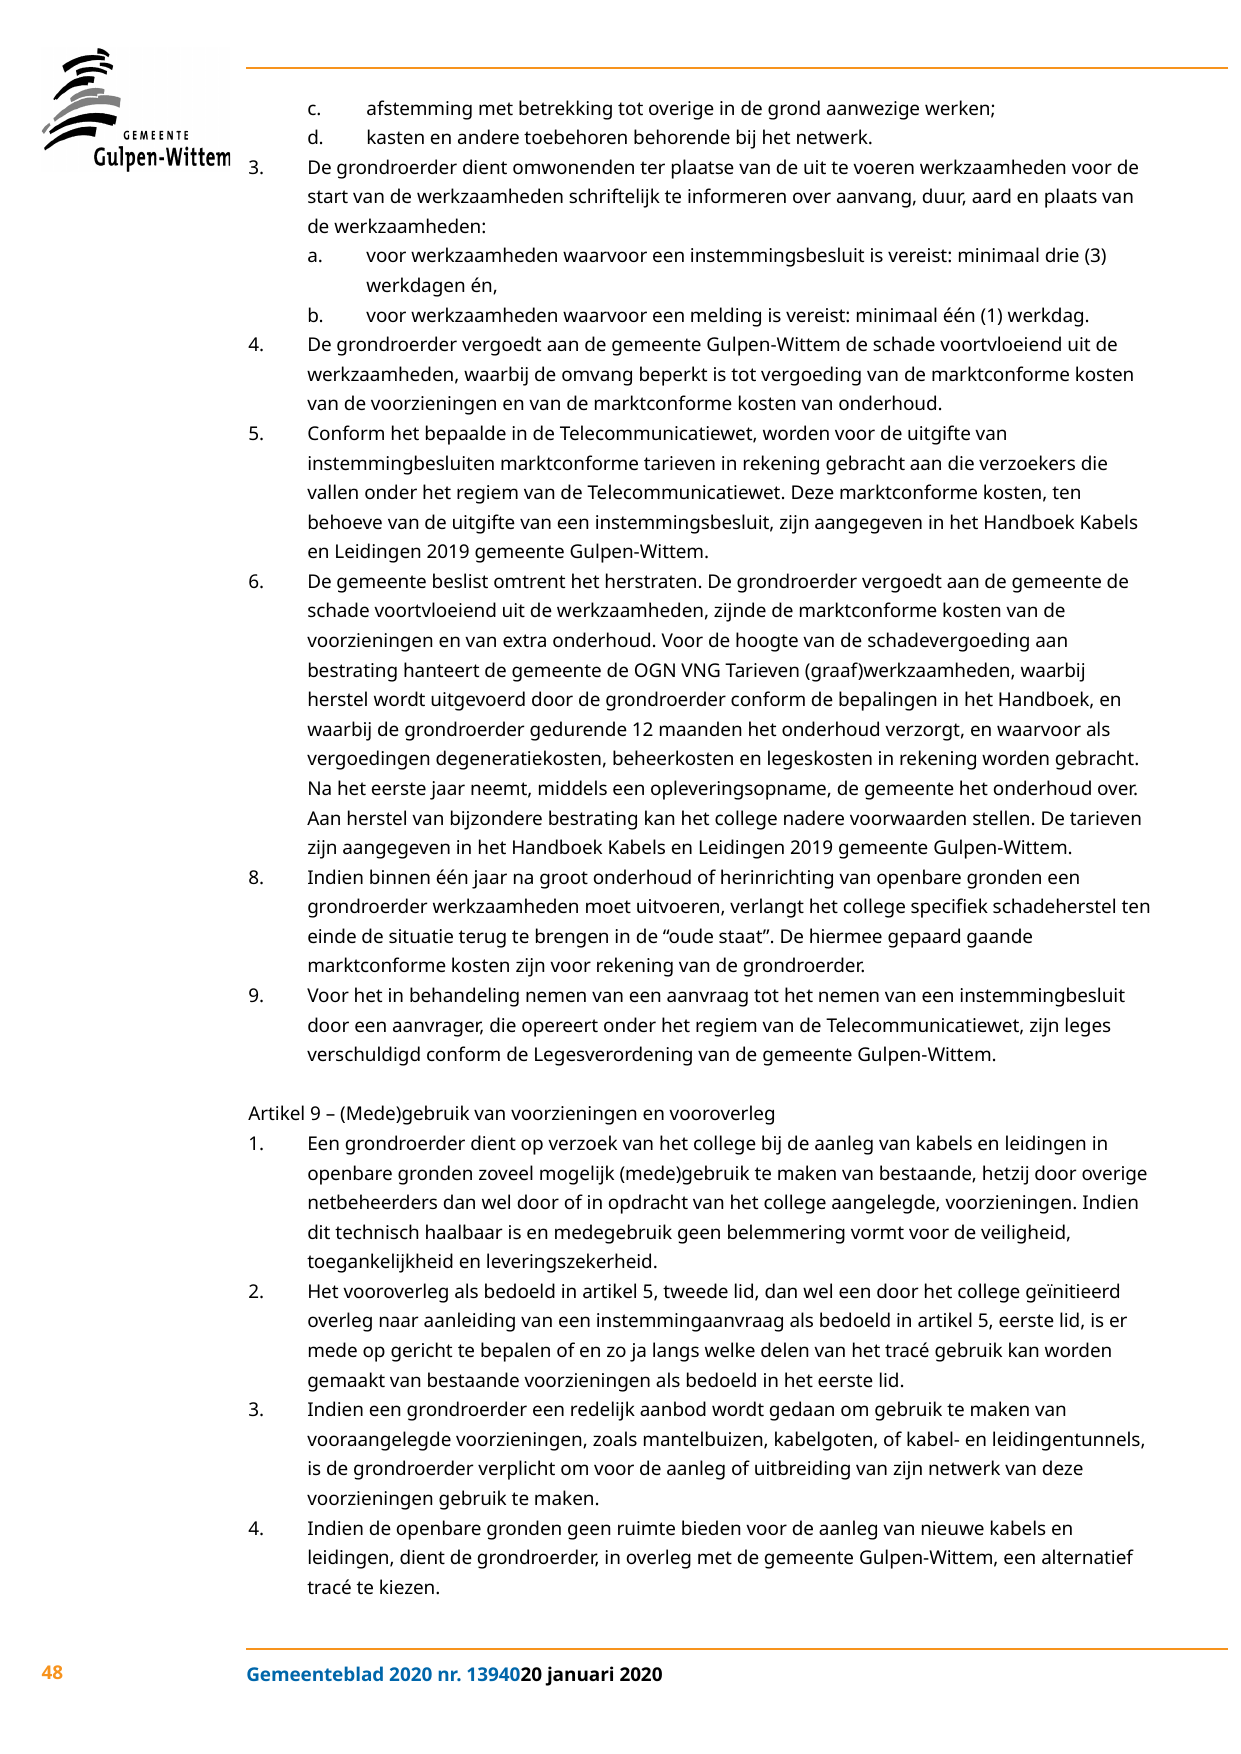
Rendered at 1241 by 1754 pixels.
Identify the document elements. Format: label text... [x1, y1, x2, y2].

list voor werkzaamheden waarvoor een melding is vereist: minimaal één (1) werkdag. [307, 302, 1152, 328]
list Indien binnen één jaar na groot onderhoud of herinrichting van openbare gronden een grondroerder werkzaamheden moet uitvoeren, verlangt het college specifiek schadeherstel ten einde de situatie terug te brengen in de “oude staat”. De hiermee gepaard gaande marktconforme kosten zijn voor rekening van de grondroerder. [248, 864, 1152, 978]
list Indien een grondroerder een redelijk aanbod wordt gedaan om gebruik te maken van vooraangelegde voorzieningen, zoals mantelbuizen, kabelgoten, of kabel- en leidingentunnels, is de grondroerder verplicht om voor de aanleg of uitbreiding van zijn netwerk van deze voorzieningen gebruik te maken. [248, 1396, 1152, 1511]
list De grondroerder dient omwonenden ter plaatse van de uit te voeren werkzaamheden voor de start van de werkzaamheden schriftelijk te informeren over aanvang, duur, aard en plaats van de werkzaamheden: [248, 154, 1152, 239]
list De grondroerder vergoedt aan de gemeente Gulpen-Wittem de schade voortvloeiend uit de werkzaamheden, waarbij de omvang beperkt is tot vergoeding van de marktconforme kosten van de voorzieningen en van de marktconforme kosten van onderhoud. [248, 331, 1152, 416]
list afstemming met betrekking tot overige in de grond aanwezige werken; [307, 95, 1152, 121]
list Indien de openbare gronden geen ruimte bieden voor de aanleg van nieuwe kabels en leidingen, dient de grondroerder, in overleg met de gemeente Gulpen-Wittem, een alternatief tracé te kiezen. [248, 1515, 1152, 1600]
list Voor het in behandeling nemen van een aanvraag tot het nemen van een instemmingbesluit door een aanvrager, die opereert onder het regiem van de Telecommunicatiewet, zijn leges verschuldigd conform de Legesverordening van de gemeente Gulpen-Wittem. [248, 982, 1152, 1067]
list voor werkzaamheden waarvoor een instemmingsbesluit is vereist: minimaal drie (3) werkdagen én, [307, 243, 1152, 298]
list Het vooroverleg als bedoeld in artikel 5, tweede lid, dan wel een door het college geïnitieerd overleg naar aanleiding van een instemmingaanvraag als bedoeld in artikel 5, eerste lid, is er mede op gericht te bepalen of en zo ja langs welke delen van het tracé gebruik kan worden gemaakt van bestaande voorzieningen als bedoeld in het eerste lid. [248, 1278, 1152, 1393]
list kasten en andere toebehoren behorende bij het netwerk. [307, 124, 1152, 150]
text Artikel 9 – (Mede)gebruik van voorzieningen en vooroverleg [248, 1101, 1152, 1126]
list De gemeente beslist omtrent het herstraten. De grondroerder vergoedt aan de gemeente de schade voortvloeiend uit de werkzaamheden, zijnde de marktconforme kosten van de voorzieningen en van extra onderhoud. Voor de hoogte van de schadevergoeding aan bestrating hanteert de gemeente de OGN VNG Tarieven (graaf)werkzaamheden, waarbij herstel wordt uitgevoerd door de grondroerder conform de bepalingen in het Handboek, en waarbij de grondroerder gedurende 12 maanden het onderhoud verzorgt, en waarvoor als vergoedingen degeneratiekosten, beheerkosten en legeskosten in rekening worden gebracht. Na het eerste jaar neemt, middels een opleveringsopname, de gemeente het onderhoud over. Aan herstel van bijzondere bestrating kan het college nadere voorwaarden stellen. De tarieven zijn aangegeven in het Handboek Kabels en Leidingen 2019 gemeente Gulpen-Wittem. [248, 568, 1152, 860]
list Een grondroerder dient op verzoek van het college bij de aanleg van kabels en leidingen in openbare gronden zoveel mogelijk (mede)gebruik te maken van bestaande, hetzij door overige netbeheerders dan wel door of in opdracht van het college aangelegde, voorzieningen. Indien dit technisch haalbaar is en medegebruik geen belemmering vormt voor de veiligheid, toegankelijkheid en leveringszekerheid. [248, 1130, 1152, 1274]
list Conform het bepaalde in de Telecommunicatiewet, worden voor de uitgifte van instemmingbesluiten marktconforme tarieven in rekening gebracht aan die verzoekers die vallen onder het regiem van de Telecommunicatiewet. Deze marktconforme kosten, ten behoeve van de uitgifte van een instemmingsbesluit, zijn aangegeven in het Handboek Kabels en Leidingen 2019 gemeente Gulpen-Wittem. [248, 420, 1152, 564]
picture [41, 47, 231, 172]
